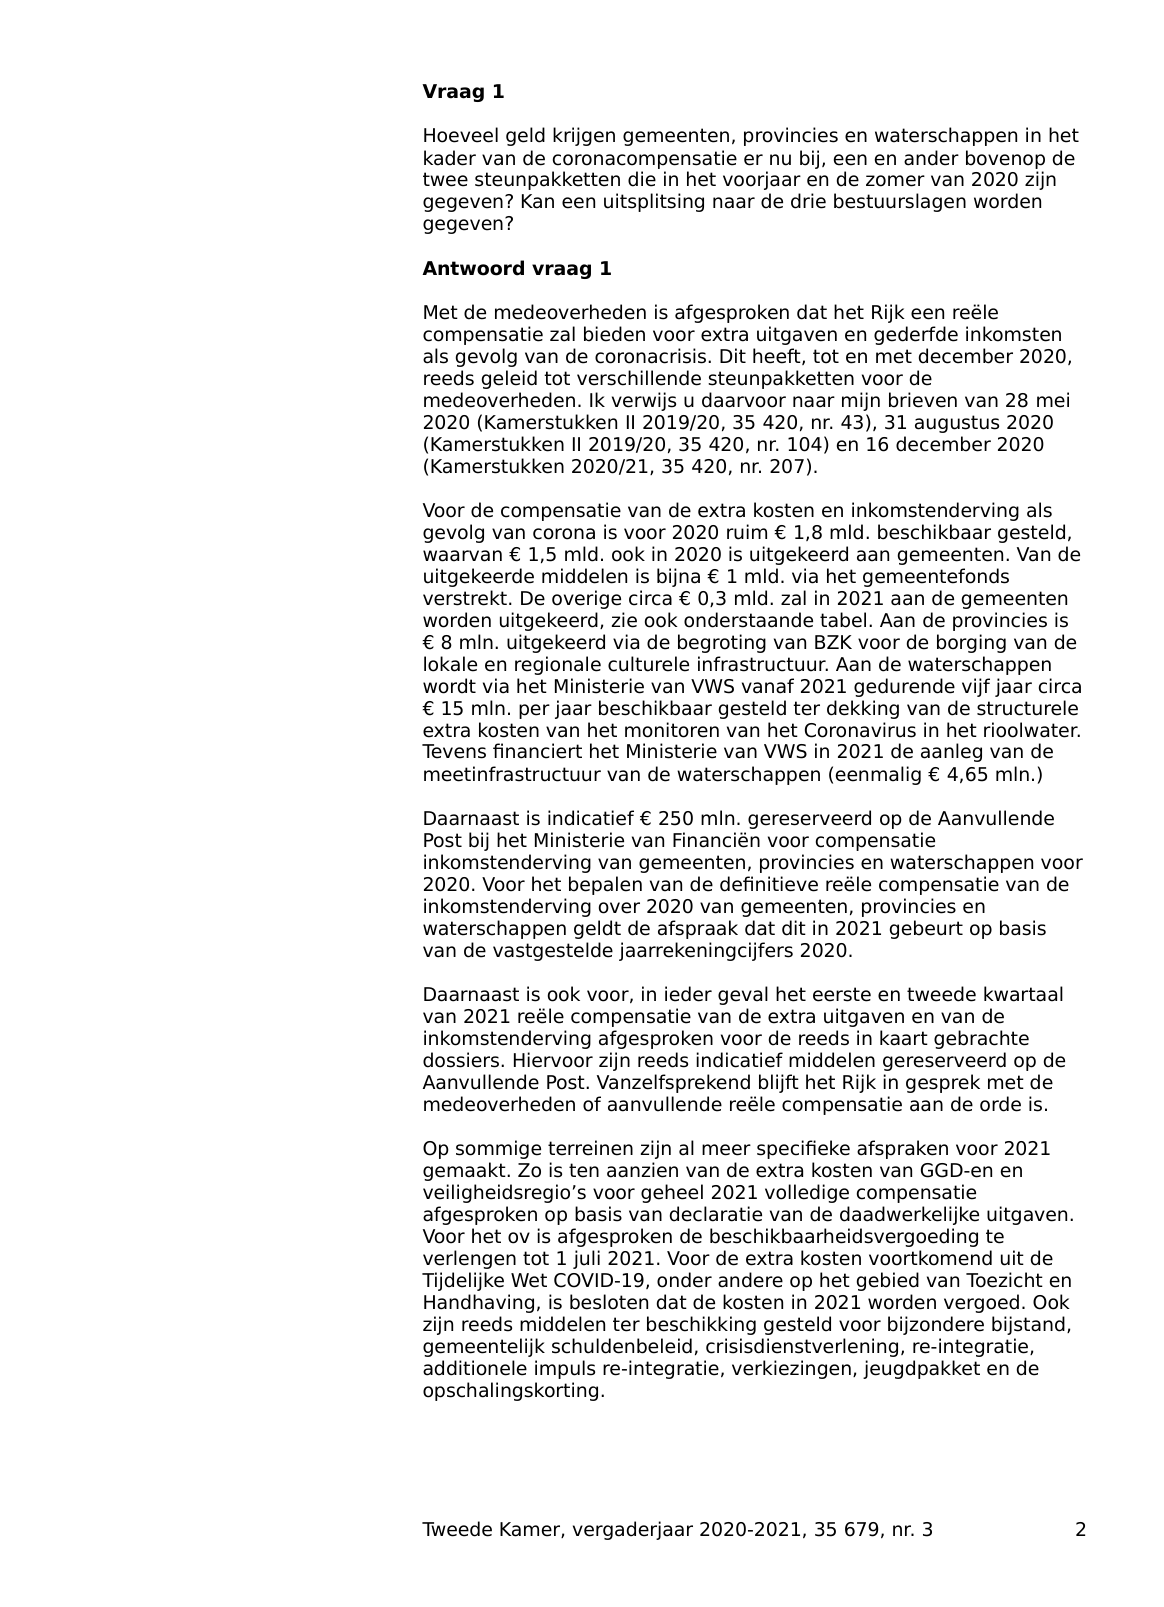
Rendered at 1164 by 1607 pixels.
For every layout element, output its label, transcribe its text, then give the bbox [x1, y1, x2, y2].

text Op sommige terreinen zijn al meer specifieke afspraken voor 2021 gemaakt. Zo is ten aanzien van de extra kosten van GGD-en en veiligheidsregio’s voor geheel 2021 volledige compensatie afgesproken op basis van declaratie van de daadwerkelijke uitgaven. Voor het ov is afgesproken de beschikbaarheidsvergoeding te verlengen tot 1 juli 2021. Voor de extra kosten voortkomend uit de Tijdelijke Wet COVID-19, onder andere op het gebied van Toezicht en Handhaving, is besloten dat de kosten in 2021 worden vergoed. Ook zijn reeds middelen ter beschikking gesteld voor bijzondere bijstand, gemeentelijk schuldenbeleid, crisisdienstverlening, re-integratie, additionele impuls re-integratie, verkiezingen, jeugdpakket en de opschalingskorting. [422, 1138, 1087, 1401]
text Met de medeoverheden is afgesproken dat het Rijk een reële compensatie zal bieden voor extra uitgaven en gederfde inkomsten als gevolg van de coronacrisis. Dit heeft, tot en met december 2020, reeds geleid tot verschillende steunpakketten voor de medeoverheden. Ik verwijs u daarvoor naar mijn brieven van 28 mei 2020 (Kamerstukken II 2019/20, 35 420, nr. 43), 31 augustus 2020 (Kamerstukken II 2019/20, 35 420, nr. 104) en 16 december 2020 (Kamerstukken 2020/21, 35 420, nr. 207). [422, 302, 1087, 477]
subtitle Vraag 1 [422, 81, 1087, 103]
text Daarnaast is indicatief € 250 mln. gereserveerd op de Aanvullende Post bij het Ministerie van Financiën voor compensatie inkomstenderving van gemeenten, provincies en waterschappen voor 2020. Voor het bepalen van de definitieve reële compensatie van de inkomstenderving over 2020 van gemeenten, provincies en waterschappen geldt de afspraak dat dit in 2021 gebeurt op basis van de vastgestelde jaarrekeningcijfers 2020. [422, 808, 1087, 961]
subtitle Antwoord vraag 1 [422, 257, 1087, 279]
text Voor de compensatie van de extra kosten en inkomstenderving als gevolg van corona is voor 2020 ruim € 1,8 mld. beschikbaar gesteld, waarvan € 1,5 mld. ook in 2020 is uitgekeerd aan gemeenten. Van de uitgekeerde middelen is bijna € 1 mld. via het gemeentefonds verstrekt. De overige circa € 0,3 mld. zal in 2021 aan de gemeenten worden uitgekeerd, zie ook onderstaande tabel. Aan de provincies is € 8 mln. uitgekeerd via de begroting van BZK voor de borging van de lokale en regionale culturele infrastructuur. Aan de waterschappen wordt via het Ministerie van VWS vanaf 2021 gedurende vijf jaar circa € 15 mln. per jaar beschikbaar gesteld ter dekking van de structurele extra kosten van het monitoren van het Coronavirus in het rioolwater. Tevens financiert het Ministerie van VWS in 2021 de aanleg van de meetinfrastructuur van de waterschappen (eenmalig € 4,65 mln.) [422, 500, 1087, 785]
text Daarnaast is ook voor, in ieder geval het eerste en tweede kwartaal van 2021 reële compensatie van de extra uitgaven en van de inkomstenderving afgesproken voor de reeds in kaart gebrachte dossiers. Hiervoor zijn reeds indicatief middelen gereserveerd op de Aanvullende Post. Vanzelfsprekend blijft het Rijk in gesprek met de medeoverheden of aanvullende reële compensatie aan de orde is. [422, 984, 1087, 1116]
text Hoeveel geld krijgen gemeenten, provincies en waterschappen in het kader van de coronacompensatie er nu bij, een en ander bovenop de twee steunpakketten die in het voorjaar en de zomer van 2020 zijn gegeven? Kan een uitsplitsing naar de drie bestuurslagen worden gegeven? [422, 125, 1087, 235]
